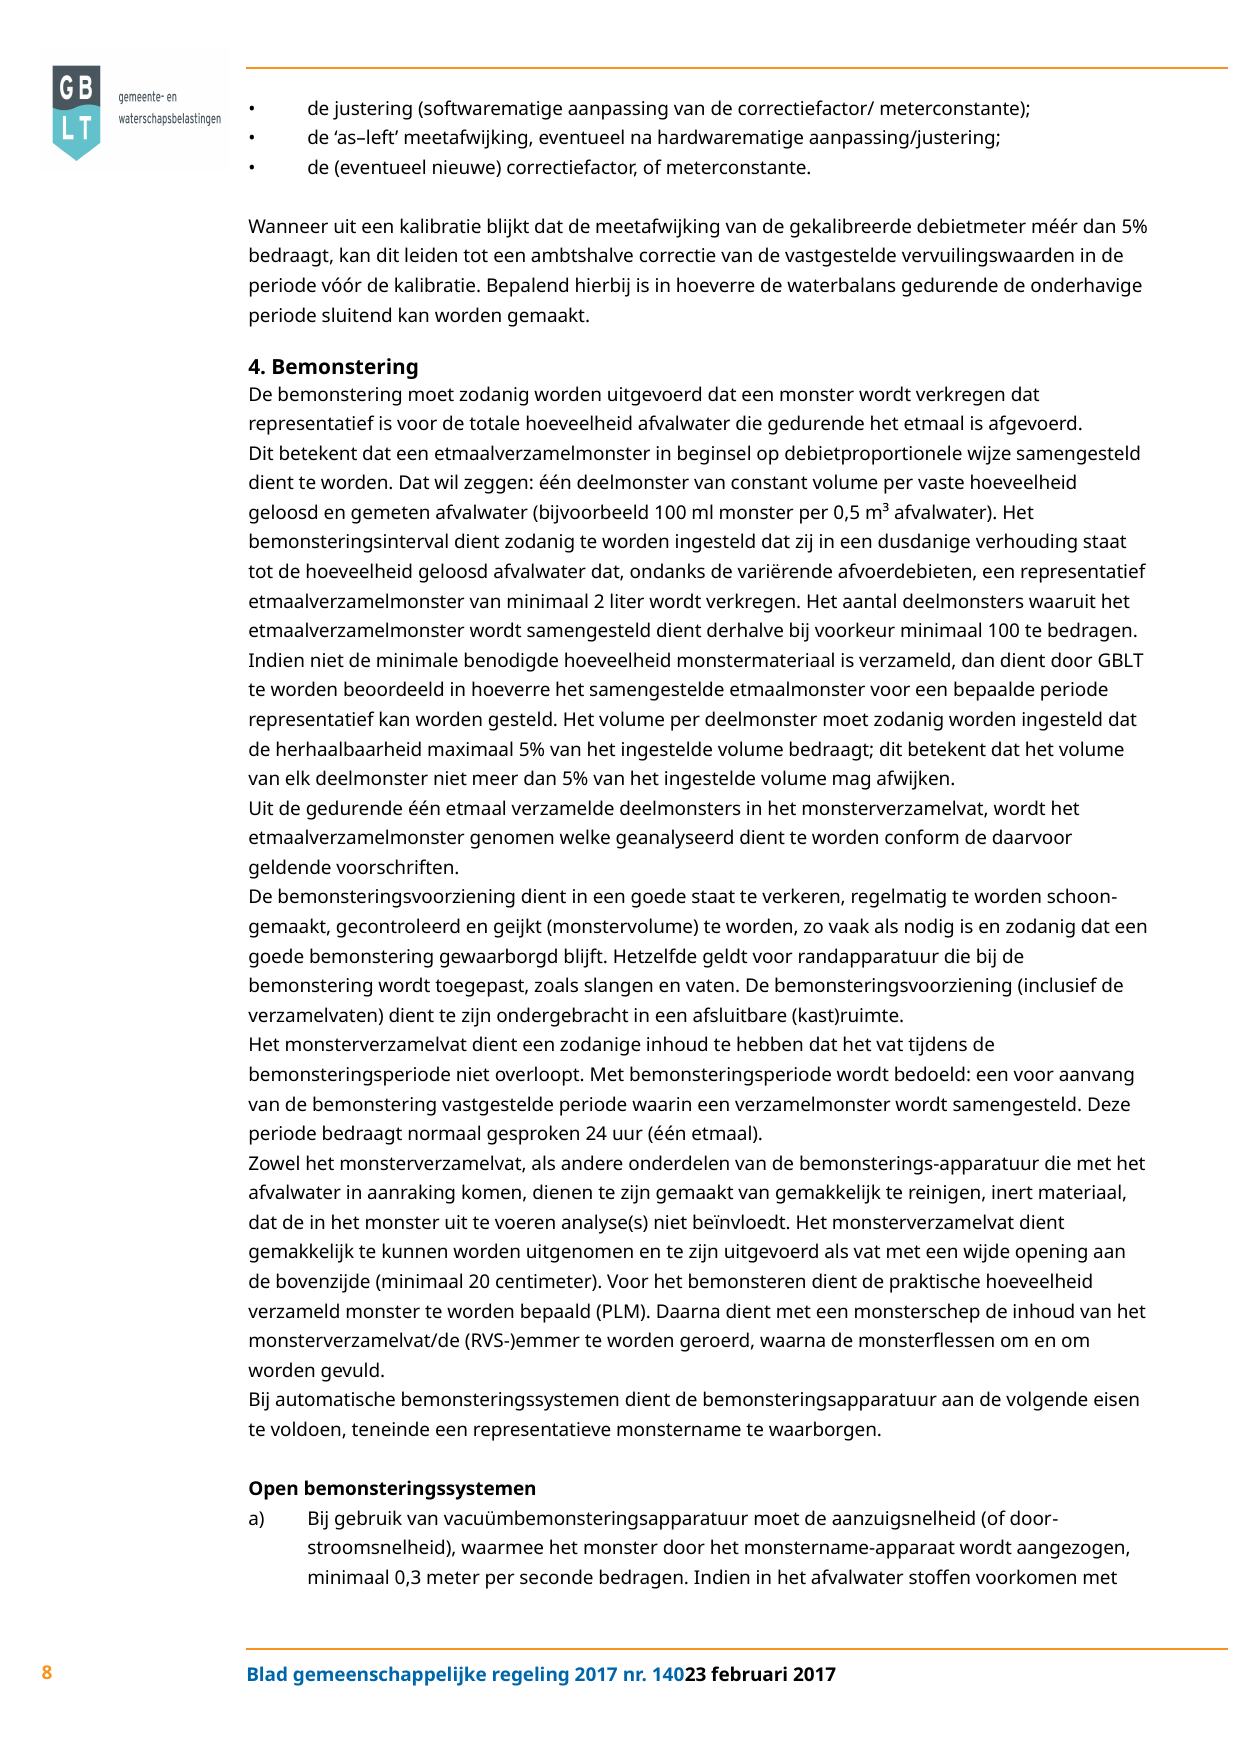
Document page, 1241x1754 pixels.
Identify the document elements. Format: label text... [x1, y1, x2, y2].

text Het monsterverzamelvat dient een zodanige inhoud te hebben dat het vat tijdens de bemonsteringsperiode niet overloopt. Met bemonsteringsperiode wordt bedoeld: een voor aanvang van de bemonstering vastgestelde periode waarin een verzamelmonster wordt samengesteld. Deze periode bedraagt normaal gesproken 24 uur (één etmaal). [248, 1032, 1152, 1146]
list de (eventueel nieuwe) correctiefactor, of meterconstante. [248, 154, 1152, 180]
picture [41, 47, 231, 172]
text Bij automatische bemonsteringssystemen dient de bemonsteringsapparatuur aan de volgende eisen te voldoen, teneinde een representatieve monstername te waarborgen. [248, 1387, 1152, 1442]
text Uit de gedurende één etmaal verzamelde deelmonsters in het monsterverzamelvat, wordt het etmaalverzamelmonster genomen welke geanalyseerd dient te worden conform de daarvoor geldende voorschriften. [248, 795, 1152, 880]
text Zowel het monsterverzamelvat, als andere onderdelen van de bemonsterings-apparatuur die met het afvalwater in aanraking komen, dienen te zijn gemaakt van gemakkelijk te reinigen, inert materiaal, dat de in het monster uit te voeren analyse(s) niet beïnvloedt. Het monsterverzamelvat dient gemakkelijk te kunnen worden uitgenomen en te zijn uitgevoerd als vat met een wijde opening aan de bovenzijde (minimaal 20 centimeter). Voor het bemonsteren dient de praktische hoeveelheid verzameld monster te worden bepaald (PLM). Daarna dient met een monsterschep de inhoud van het monsterverzamelvat/de (RVS-)emmer te worden geroerd, waarna de monsterflessen om en om worden gevuld. [248, 1150, 1152, 1383]
list Bij gebruik van vacuümbemonsteringsapparatuur moet de aanzuigsnelheid (of door­stroomsnelheid), waarmee het monster door het monstername-apparaat wordt aangezogen, minimaal 0,3 meter per seconde bedragen. Indien in het afvalwater stoffen voorkomen met [248, 1505, 1152, 1590]
list de justering (softwarematige aanpassing van de correctiefactor/ meterconstante); [248, 95, 1152, 121]
list de ‘as–left’ meetafwijking, eventueel na hardwarematige aanpassing/justering; [248, 124, 1152, 150]
text De bemonstering moet zodanig worden uitgevoerd dat een monster wordt verkregen dat representatief is voor de totale hoeveelheid afvalwater die gedurende het etmaal is afgevoerd. [248, 381, 1152, 436]
text De bemonsteringsvoorziening dient in een goede staat te verkeren, regelmatig te worden schoon­gemaakt, gecontroleerd en geijkt (monstervolume) te worden, zo vaak als nodig is en zodanig dat een goede bemonstering gewaarborgd blijft. Hetzelfde geldt voor randapparatuur die bij de bemonstering wordt toegepast, zoals slangen en vaten. De bemonsteringsvoorziening (inclusief de verzamelvaten) dient te zijn ondergebracht in een afsluitbare (kast)ruimte. [248, 884, 1152, 1028]
text Dit betekent dat een etmaalverzamelmonster in beginsel op debietproportionele wijze samengesteld dient te worden. Dat wil zeggen: één deelmonster van constant volume per vaste hoeveelheid geloosd en gemeten afvalwater (bijvoorbeeld 100 ml monster per 0,5 m³ afvalwater). Het bemonsteringsinterval dient zodanig te worden ingesteld dat zij in een dusdanige verhouding staat tot de hoeveelheid geloosd afvalwater dat, ondanks de variërende afvoerdebieten, een representatief etmaalverzamelmonster van minimaal 2 liter wordt verkregen. Het aantal deelmonsters waaruit het etmaalverzamelmonster wordt samengesteld dient derhalve bij voorkeur minimaal 100 te bedragen. Indien niet de minimale benodigde hoeveelheid monstermateriaal is verzameld, dan dient door GBLT te worden beoordeeld in hoeverre het samengestelde etmaalmonster voor een bepaalde periode representatief kan worden gesteld. Het volume per deelmonster moet zodanig worden ingesteld dat de herhaalbaarheid maximaal 5% van het ingestelde volume bedraagt; dit betekent dat het volume van elk deelmonster niet meer dan 5% van het ingestelde volume mag afwijken. [248, 440, 1152, 791]
text 4. Bemonstering [248, 352, 1152, 381]
text Wanneer uit een kalibratie blijkt dat de meetafwijking van de gekalibreerde debietmeter méér dan 5% bedraagt, kan dit leiden tot een ambtshalve correctie van de vastgestelde vervuilingswaarden in de periode vóór de kalibratie. Bepalend hierbij is in hoeverre de waterbalans gedurende de onderhavige periode sluitend kan worden gemaakt. [248, 213, 1152, 328]
text Open bemonsteringssystemen [248, 1475, 1152, 1501]
